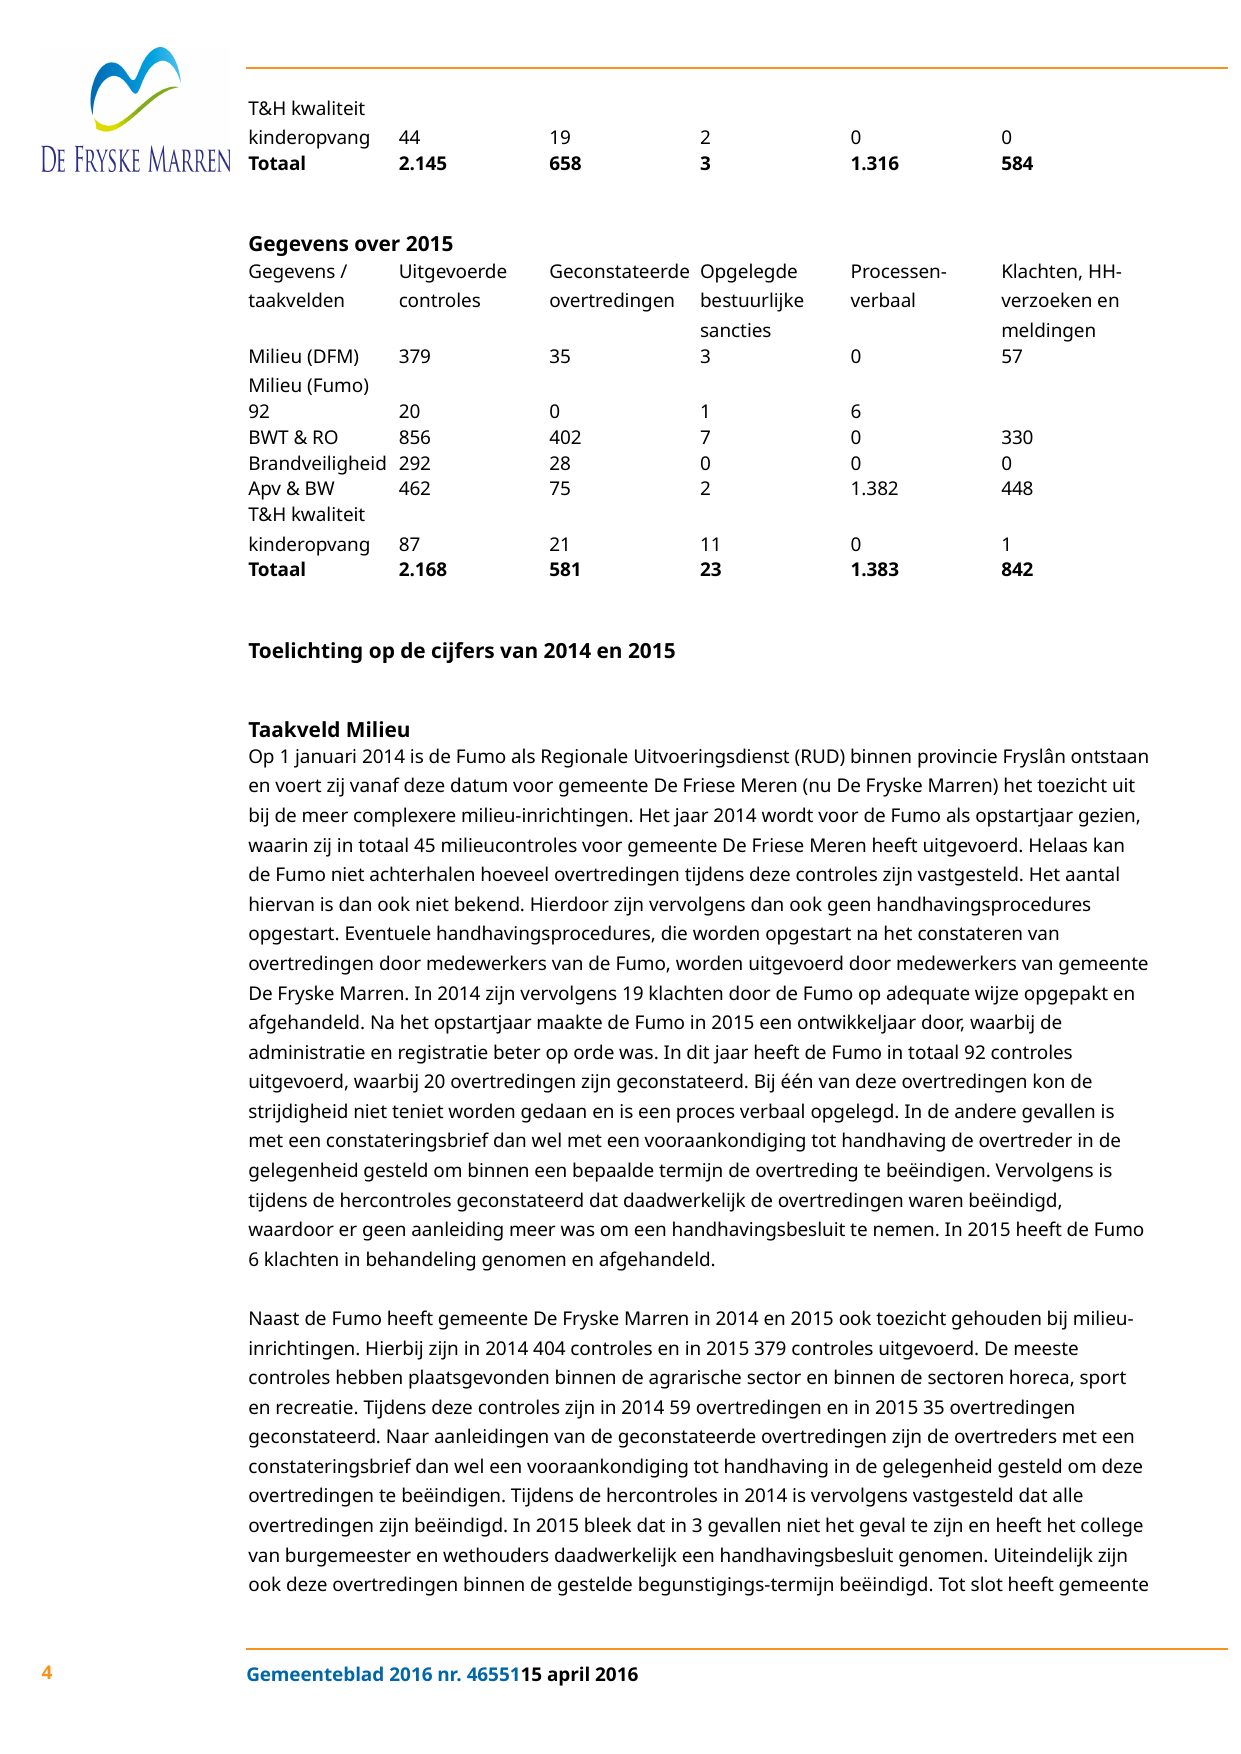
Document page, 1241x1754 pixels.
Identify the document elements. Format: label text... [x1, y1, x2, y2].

table_header Gegevens / taakvelden [248, 258, 398, 343]
table_cell 21 [549, 501, 700, 556]
text Naast de Fumo heeft gemeente De Fryske Marren in 2014 en 2015 ook toezicht gehouden bij milieu-inrichtingen. Hierbij zijn in 2014 404 controles en in 2015 379 controles uitgevoerd. De meeste controles hebben plaatsgevonden binnen de agrarische sector en binnen de sectoren horeca, sport en recreatie. Tijdens deze controles zijn in 2014 59 overtredingen en in 2015 35 overtredingen geconstateerd. Naar aanleidingen van de geconstateerde overtredingen zijn de overtreders met een constateringsbrief dan wel een vooraankondiging tot handhaving in de gelegenheid gesteld om deze overtredingen te beëindigen. Tijdens de hercontroles in 2014 is vervolgens vastgesteld dat alle overtredingen zijn beëindigd. In 2015 bleek dat in 3 gevallen niet het geval te zijn en heeft het college van burgemeester en wethouders daadwerkelijk een handhavingsbesluit genomen. Uiteindelijk zijn ook deze overtredingen binnen de gestelde begunstigings-termijn beëindigd. Tot slot heeft gemeente [248, 1305, 1152, 1597]
table_cell 6 [850, 398, 1001, 424]
table_cell 462 [399, 475, 549, 501]
table_cell Totaal [248, 150, 398, 176]
table_header Uitgevoerde controles [399, 258, 549, 343]
text Toelichting op de cijfers van 2014 en 2015 [248, 636, 1152, 664]
table_cell 0 [850, 450, 1001, 475]
table_cell 1.316 [850, 150, 1001, 176]
table_cell 57 [1001, 343, 1152, 398]
table_header Opgelegde bestuurlijke sancties [700, 258, 850, 343]
table_cell Milieu (DFM) Milieu (Fumo) [248, 343, 398, 398]
table_cell 448 [1001, 475, 1152, 501]
table_cell 35 [549, 343, 700, 398]
table_cell 402 [549, 424, 700, 450]
table_cell 0 [700, 450, 850, 475]
table_cell 19 [549, 95, 700, 150]
table_cell 44 [399, 95, 549, 150]
table_cell 1 [700, 398, 850, 424]
table_cell T&H kwaliteit kinderopvang [248, 501, 398, 556]
table_cell 2.168 [399, 556, 549, 582]
text Gegevens over 2015 [248, 229, 1152, 258]
table_cell 87 [399, 501, 549, 556]
table_cell Totaal [248, 556, 398, 582]
table_cell 1.382 [850, 475, 1001, 501]
table_cell 0 [549, 398, 700, 424]
text Taakveld Milieu [248, 715, 1152, 743]
table_cell 581 [549, 556, 700, 582]
table_cell 2.145 [399, 150, 549, 176]
table_header Klachten, HH-verzoeken en meldingen [1001, 258, 1152, 343]
table_cell 0 [850, 424, 1001, 450]
table_cell 0 [850, 343, 1001, 398]
table_cell 1 [1001, 501, 1152, 556]
table_cell 20 [399, 398, 549, 424]
table_cell 1.383 [850, 556, 1001, 582]
table_cell 0 [850, 501, 1001, 556]
table_cell 92 [248, 398, 398, 424]
table_cell 842 [1001, 556, 1152, 582]
table_cell Apv & BW [248, 475, 398, 501]
table_cell 658 [549, 150, 700, 176]
table_cell 292 [399, 450, 549, 475]
table_cell 330 [1001, 424, 1152, 450]
table_cell 2 [700, 475, 850, 501]
table_cell 75 [549, 475, 700, 501]
table_cell 3 [700, 343, 850, 398]
picture [41, 47, 231, 172]
table_header Processen-verbaal [850, 258, 1001, 343]
table_cell 856 [399, 424, 549, 450]
table_cell 0 [1001, 450, 1152, 475]
table_cell Brandveiligheid [248, 450, 398, 475]
table_cell T&H kwaliteit kinderopvang [248, 95, 398, 150]
table_cell 28 [549, 450, 700, 475]
table_cell 584 [1001, 150, 1152, 176]
table_cell 0 [850, 95, 1001, 150]
table_cell 379 [399, 343, 549, 398]
table_cell 2 [700, 95, 850, 150]
table_cell 3 [700, 150, 850, 176]
text Op 1 januari 2014 is de Fumo als Regionale Uitvoeringsdienst (RUD) binnen provincie Fryslân ontstaan en voert zij vanaf deze datum voor gemeente De Friese Meren (nu De Fryske Marren) het toezicht uit bij de meer complexere milieu-inrichtingen. Het jaar 2014 wordt voor de Fumo als opstartjaar gezien, waarin zij in totaal 45 milieucontroles voor gemeente De Friese Meren heeft uitgevoerd. Helaas kan de Fumo niet achterhalen hoeveel overtredingen tijdens deze controles zijn vastgesteld. Het aantal hiervan is dan ook niet bekend. Hierdoor zijn vervolgens dan ook geen handhavingsprocedures opgestart. Eventuele handhavingsprocedures, die worden opgestart na het constateren van overtredingen door medewerkers van de Fumo, worden uitgevoerd door medewerkers van gemeente De Fryske Marren. In 2014 zijn vervolgens 19 klachten door de Fumo op adequate wijze opgepakt en afgehandeld. Na het opstartjaar maakte de Fumo in 2015 een ontwikkeljaar door, waarbij de administratie en registratie beter op orde was. In dit jaar heeft de Fumo in totaal 92 controles uitgevoerd, waarbij 20 overtredingen zijn geconstateerd. Bij één van deze overtredingen kon de strijdigheid niet teniet worden gedaan en is een proces verbaal opgelegd. In de andere gevallen is met een constateringsbrief dan wel met een vooraankondiging tot handhaving de overtreder in de gelegenheid gesteld om binnen een bepaalde termijn de overtreding te beëindigen. Vervolgens is tijdens de hercontroles geconstateerd dat daadwerkelijk de overtredingen waren beëindigd, waardoor er geen aanleiding meer was om een handhavingsbesluit te nemen. In 2015 heeft de Fumo 6 klachten in behandeling genomen en afgehandeld. [248, 743, 1152, 1272]
table_cell 11 [700, 501, 850, 556]
table_cell 23 [700, 556, 850, 582]
table_cell 0 [1001, 95, 1152, 150]
table_cell 7 [700, 424, 850, 450]
table_header Geconstateerde overtredingen [549, 258, 700, 343]
table_cell BWT & RO [248, 424, 398, 450]
